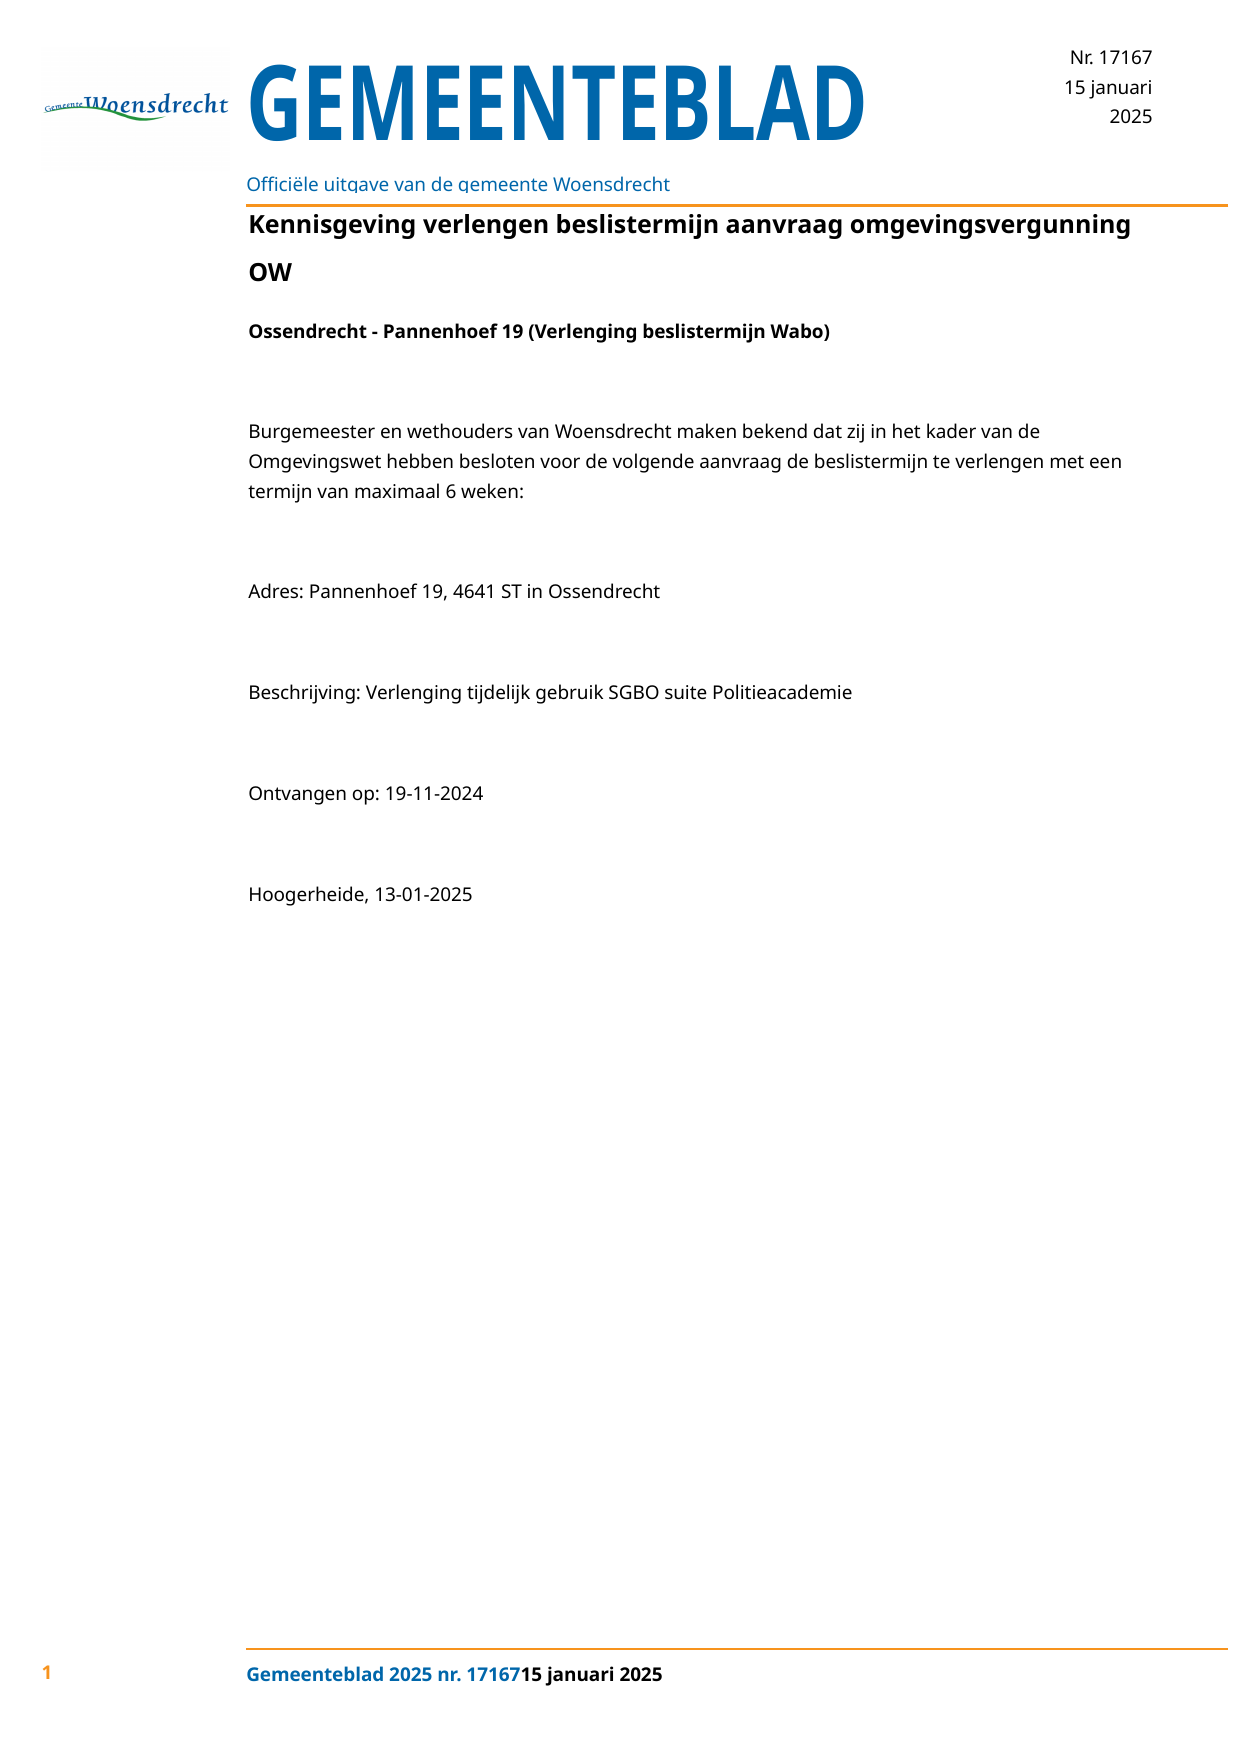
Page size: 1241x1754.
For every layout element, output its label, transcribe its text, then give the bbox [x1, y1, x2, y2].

text Ontvangen op: 19-11-2024 [248, 780, 1152, 806]
text Hoogerheide, 13-01-2025 [248, 881, 1152, 907]
text Burgemeester en wethouders van Woensdrecht maken bekend dat zij in het kader van de Omgevingswet hebben besloten voor de volgende aanvraag de beslistermijn te verlengen met een termijn van maximaal 6 weken: [248, 419, 1152, 504]
text Beschrijving: Verlenging tijdelijk gebruik SGBO suite Politieacademie [248, 679, 1152, 705]
picture [41, 47, 231, 172]
text Kennisgeving verlengen beslistermijn aanvraag omgevingsvergunning OW [248, 207, 1152, 288]
text Ossendrecht - Pannenhoef 19 (Verlenging beslistermijn Wabo) [248, 318, 1152, 344]
text Adres: Pannenhoef 19, 4641 ST in Ossendrecht [248, 579, 1152, 604]
